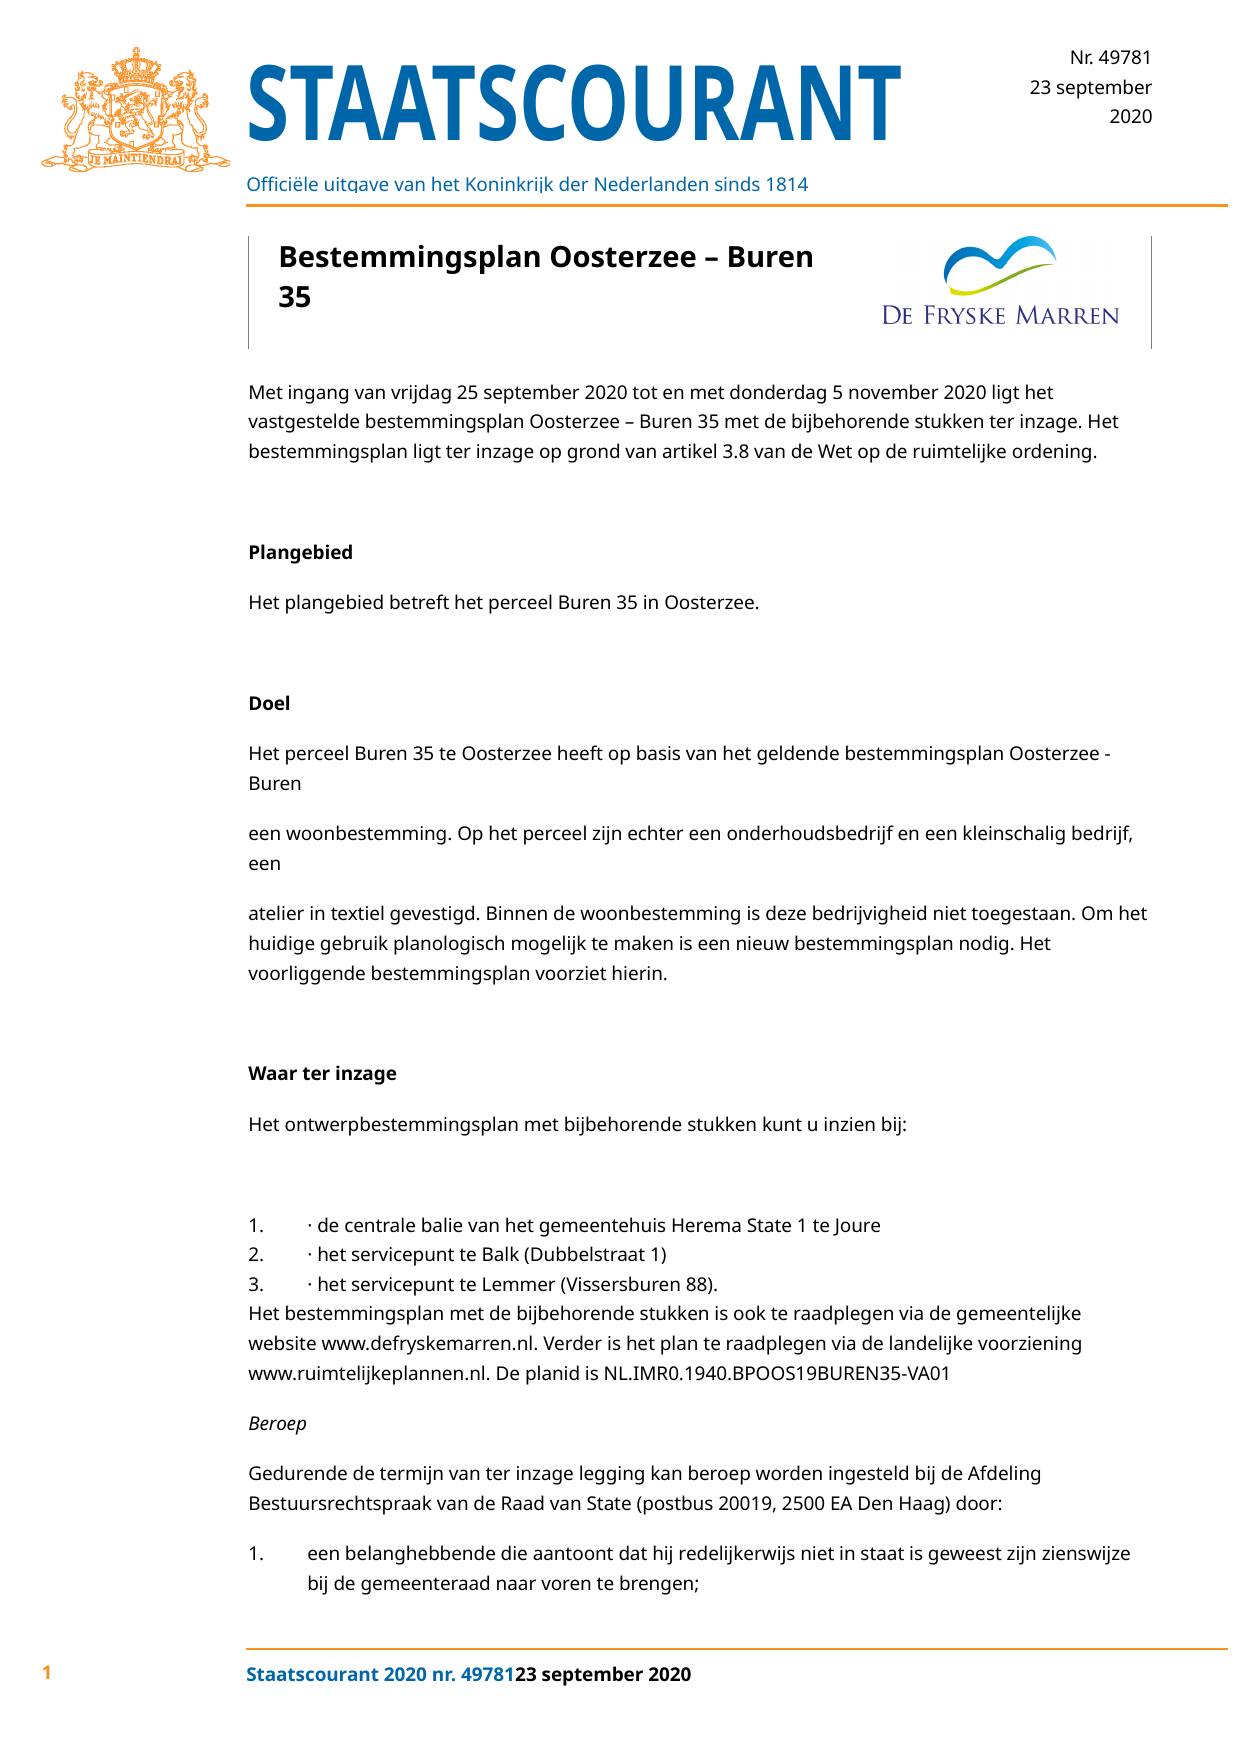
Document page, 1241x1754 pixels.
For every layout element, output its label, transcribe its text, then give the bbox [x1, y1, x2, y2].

text Waar ter inzage [248, 1061, 1152, 1086]
text Plangebied [248, 539, 1152, 564]
text atelier in textiel gevestigd. Binnen de woonbestemming is deze bedrijvigheid niet toegestaan. Om het huidige gebruik planologisch mogelijk te maken is een nieuw bestemmingsplan nodig. Het voorliggende bestemmingsplan voorziet hierin. [248, 901, 1152, 985]
picture [882, 236, 1119, 324]
text Het plangebied betreft het perceel Buren 35 in Oosterzee. [248, 589, 1152, 615]
table_header Bestemmingsplan Oosterzee – Buren 35 [249, 236, 850, 349]
list · de centrale balie van het gemeentehuis Herema State 1 te Joure [248, 1212, 1152, 1237]
text een woonbestemming. Op het perceel zijn echter een onderhoudsbedrijf en een kleinschalig bedrijf, een [248, 821, 1152, 876]
list een belanghebbende die aantoont dat hij redelijkerwijs niet in staat is geweest zijn zienswijze bij de gemeenteraad naar voren te brengen; [248, 1541, 1152, 1596]
list · het servicepunt te Balk (Dubbelstraat 1) [248, 1241, 1152, 1267]
picture [41, 47, 231, 172]
table_header [850, 236, 1151, 349]
text Doel [248, 690, 1152, 716]
text Beroep [248, 1410, 1152, 1436]
text Gedurende de termijn van ter inzage legging kan beroep worden ingesteld bij de Afdeling Bestuursrechtspraak van de Raad van State (postbus 20019, 2500 EA Den Haag) door: [248, 1461, 1152, 1516]
text Het bestemmingsplan met de bijbehorende stukken is ook te raadplegen via de gemeentelijke website www.defryskemarren.nl. Verder is het plan te raadplegen via de landelijke voorziening www.ruimtelijkeplannen.nl. De planid is NL.IMR0.1940.BPOOS19BUREN35-VA01 [248, 1301, 1152, 1385]
text Met ingang van vrijdag 25 september 2020 tot en met donderdag 5 november 2020 ligt het vastgestelde bestemmingsplan Oosterzee – Buren 35 met de bijbehorende stukken ter inzage. Het bestemmingsplan ligt ter inzage op grond van artikel 3.8 van de Wet op de ruimtelijke ordening. [248, 379, 1152, 464]
list · het servicepunt te Lemmer (Vissersburen 88). [248, 1271, 1152, 1297]
text Het ontwerpbestemmingsplan met bijbehorende stukken kunt u inzien bij: [248, 1111, 1152, 1137]
text Het perceel Buren 35 te Oosterzee heeft op basis van het geldende bestemmingsplan Oosterzee - Buren [248, 741, 1152, 796]
